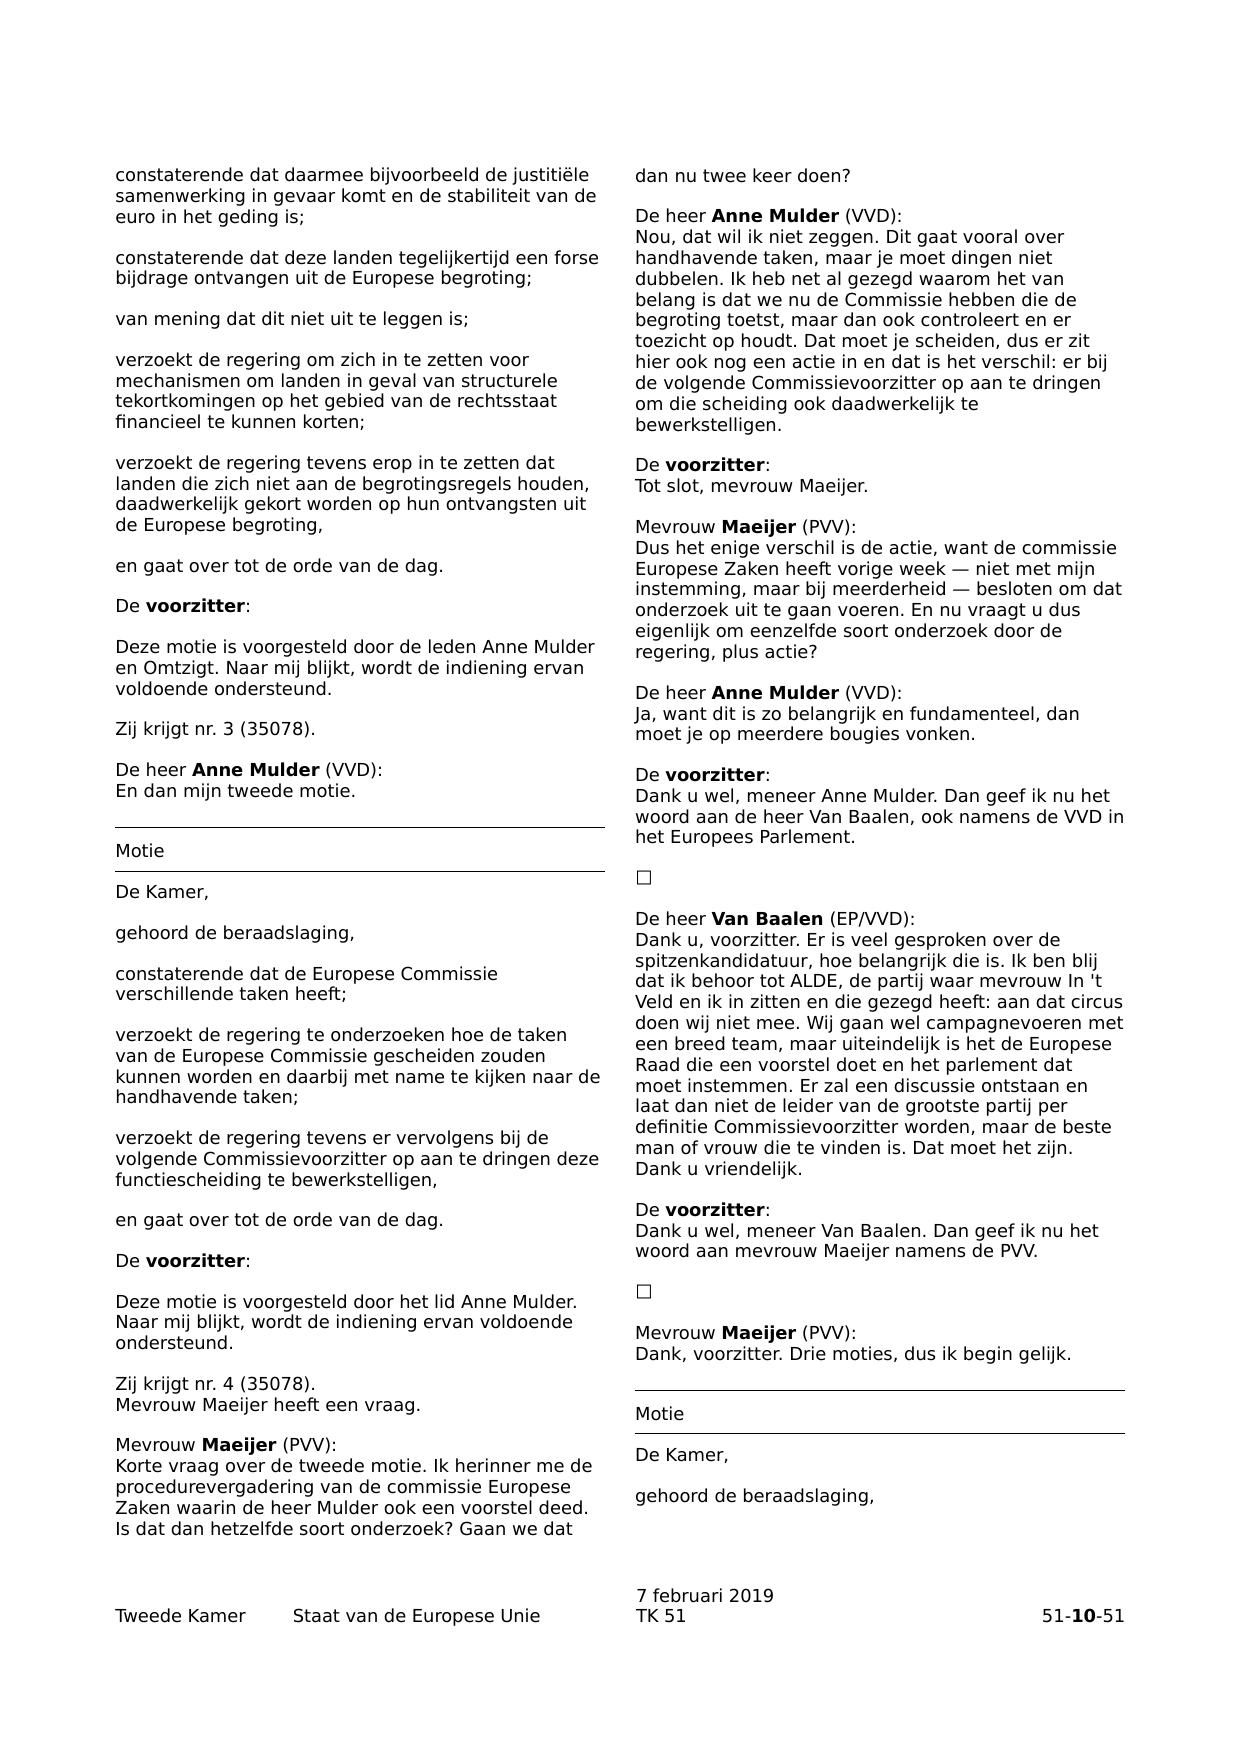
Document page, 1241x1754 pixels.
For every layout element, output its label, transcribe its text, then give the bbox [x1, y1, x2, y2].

text Mevrouw Maeijer (PVV): [115, 1435, 605, 1456]
text Deze motie is voorgesteld door het lid Anne Mulder. Naar mij blijkt, wordt de indiening ervan voldoende ondersteund. [115, 1292, 605, 1354]
text constaterende dat daarmee bijvoorbeeld de justitiële samenwerking in gevaar komt en de stabiliteit van de euro in het geding is; [115, 165, 605, 227]
text gehoord de beraadslaging, [635, 1486, 1125, 1506]
text De voorzitter: [635, 765, 1125, 786]
text dan nu twee keer doen? [635, 165, 1125, 186]
text De Kamer, [635, 1445, 1125, 1466]
text Korte vraag over de tweede motie. Ik herinner me de procedurevergadering van de commissie Europese Zaken waarin de heer Mulder ook een voorstel deed. Is dat dan hetzelfde soort onderzoek? Gaan we dat [115, 1456, 605, 1539]
text De heer Van Baalen (EP/VVD): [635, 909, 1125, 929]
text De heer Anne Mulder (VVD): [635, 682, 1125, 703]
text Mevrouw Maeijer (PVV): [635, 1323, 1125, 1343]
text De voorzitter: [115, 1251, 605, 1272]
text De heer Anne Mulder (VVD): [115, 760, 605, 781]
text Mevrouw Maeijer heeft een vraag. [115, 1394, 605, 1415]
text Dus het enige verschil is de actie, want de commissie Europese Zaken heeft vorige week — niet met mijn instemming, maar bij meerderheid — besloten om dat onderzoek uit te gaan voeren. En nu vraagt u dus eigenlijk om eenzelfde soort onderzoek door de regering, plus actie? [635, 537, 1125, 662]
text Motie [635, 1404, 1125, 1425]
text Dank u vriendelijk. [635, 1159, 1125, 1179]
text De voorzitter: [635, 455, 1125, 476]
text Nou, dat wil ik niet zeggen. Dit gaat vooral over handhavende taken, maar je moet dingen niet dubbelen. Ik heb net al gezegd waarom het van belang is dat we nu de Commissie hebben die de begroting toetst, maar dan ook controleert en er toezicht op houdt. Dat moet je scheiden, dus er zit hier ook nog een actie in en dat is het verschil: er bij de volgende Commissievoorzitter op aan te dringen om die scheiding ook daadwerkelijk te bewerkstelligen. [635, 227, 1125, 435]
text Zij krijgt nr. 4 (35078). [115, 1374, 605, 1394]
text De heer Anne Mulder (VVD): [635, 206, 1125, 227]
text constaterende dat deze landen tegelijkertijd een forse bijdrage ontvangen uit de Europese begroting; [115, 247, 605, 289]
text verzoekt de regering tevens erop in te zetten dat landen die zich niet aan de begrotingsregels houden, daadwerkelijk gekort worden op hun ontvangsten uit de Europese begroting, [115, 453, 605, 536]
text en gaat over tot de orde van de dag. [115, 556, 605, 576]
text Motie [115, 841, 605, 862]
text Mevrouw Maeijer (PVV): [635, 517, 1125, 537]
text Dank u wel, meneer Anne Mulder. Dan geef ik nu het woord aan de heer Van Baalen, ook namens de VVD in het Europees Parlement. [635, 786, 1125, 848]
text Zij krijgt nr. 3 (35078). [115, 719, 605, 740]
text Tot slot, mevrouw Maeijer. [635, 476, 1125, 497]
text gehoord de beraadslaging, [115, 923, 605, 943]
text De voorzitter: [635, 1199, 1125, 1220]
text Deze motie is voorgesteld door de leden Anne Mulder en Omtzigt. Naar mij blijkt, wordt de indiening ervan voldoende ondersteund. [115, 637, 605, 699]
text verzoekt de regering te onderzoeken hoe de taken van de Europese Commissie gescheiden zouden kunnen worden en daarbij met name te kijken naar de handhavende taken; [115, 1025, 605, 1108]
text ⬜ [635, 868, 1125, 889]
text De Kamer, [115, 882, 605, 903]
text verzoekt de regering tevens er vervolgens bij de volgende Commissievoorzitter op aan te dringen deze functiescheiding te bewerkstelligen, [115, 1128, 605, 1190]
text constaterende dat de Europese Commissie verschillende taken heeft; [115, 963, 605, 1005]
text ⬜ [635, 1282, 1125, 1303]
text Dank u wel, meneer Van Baalen. Dan geef ik nu het woord aan mevrouw Maeijer namens de PVV. [635, 1220, 1125, 1262]
text Dank u, voorzitter. Er is veel gesproken over de spitzenkandidatuur, hoe belangrijk die is. Ik ben blij dat ik behoor tot ALDE, de partij waar mevrouw In 't Veld en ik in zitten en die gezegd heeft: aan dat circus doen wij niet mee. Wij gaan wel campagnevoeren met een breed team, maar uiteindelijk is het de Europese Raad die een voorstel doet en het parlement dat moet instemmen. Er zal een discussie ontstaan en laat dan niet de leider van de grootste partij per definitie Commissievoorzitter worden, maar de beste man of vrouw die te vinden is. Dat moet het zijn. [635, 929, 1125, 1159]
text verzoekt de regering om zich in te zetten voor mechanismen om landen in geval van structurele tekortkomingen op het gebied van de rechtsstaat financieel te kunnen korten; [115, 350, 605, 433]
text en gaat over tot de orde van de dag. [115, 1210, 605, 1231]
text van mening dat dit niet uit te leggen is; [115, 309, 605, 330]
text Dank, voorzitter. Drie moties, dus ik begin gelijk. [635, 1343, 1125, 1364]
text De voorzitter: [115, 596, 605, 617]
text En dan mijn tweede motie. [115, 781, 605, 801]
text Ja, want dit is zo belangrijk en fundamenteel, dan moet je op meerdere bougies vonken. [635, 703, 1125, 745]
